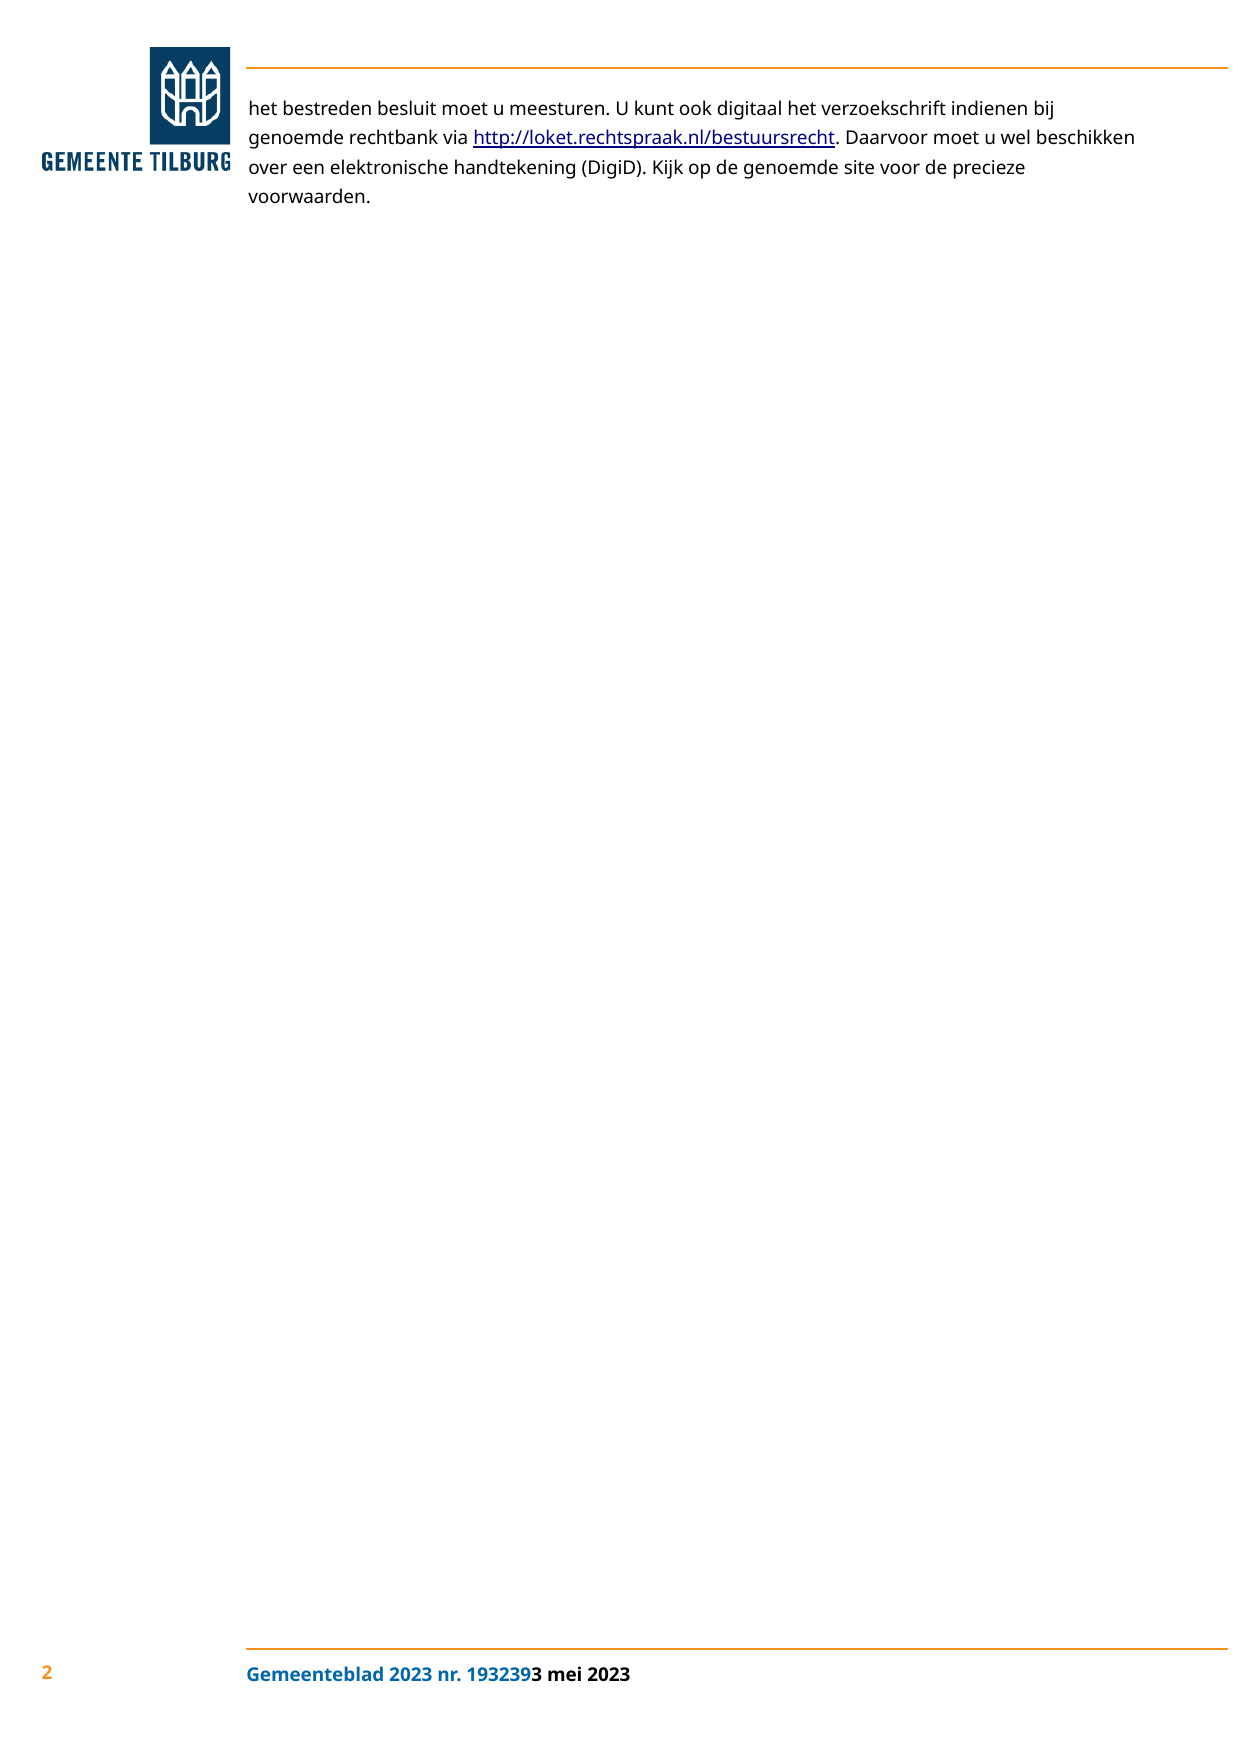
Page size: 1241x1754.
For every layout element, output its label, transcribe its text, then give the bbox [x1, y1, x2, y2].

text het bestreden besluit moet u meesturen. U kunt ook digitaal het verzoekschrift indienen bij genoemde rechtbank via http://loket.rechtspraak.nl/bestuursrecht. Daarvoor moet u wel beschikken over een elektronische handtekening (DigiD). Kijk op de genoemde site voor de precieze voorwaarden. [248, 95, 1152, 209]
picture [41, 47, 231, 172]
